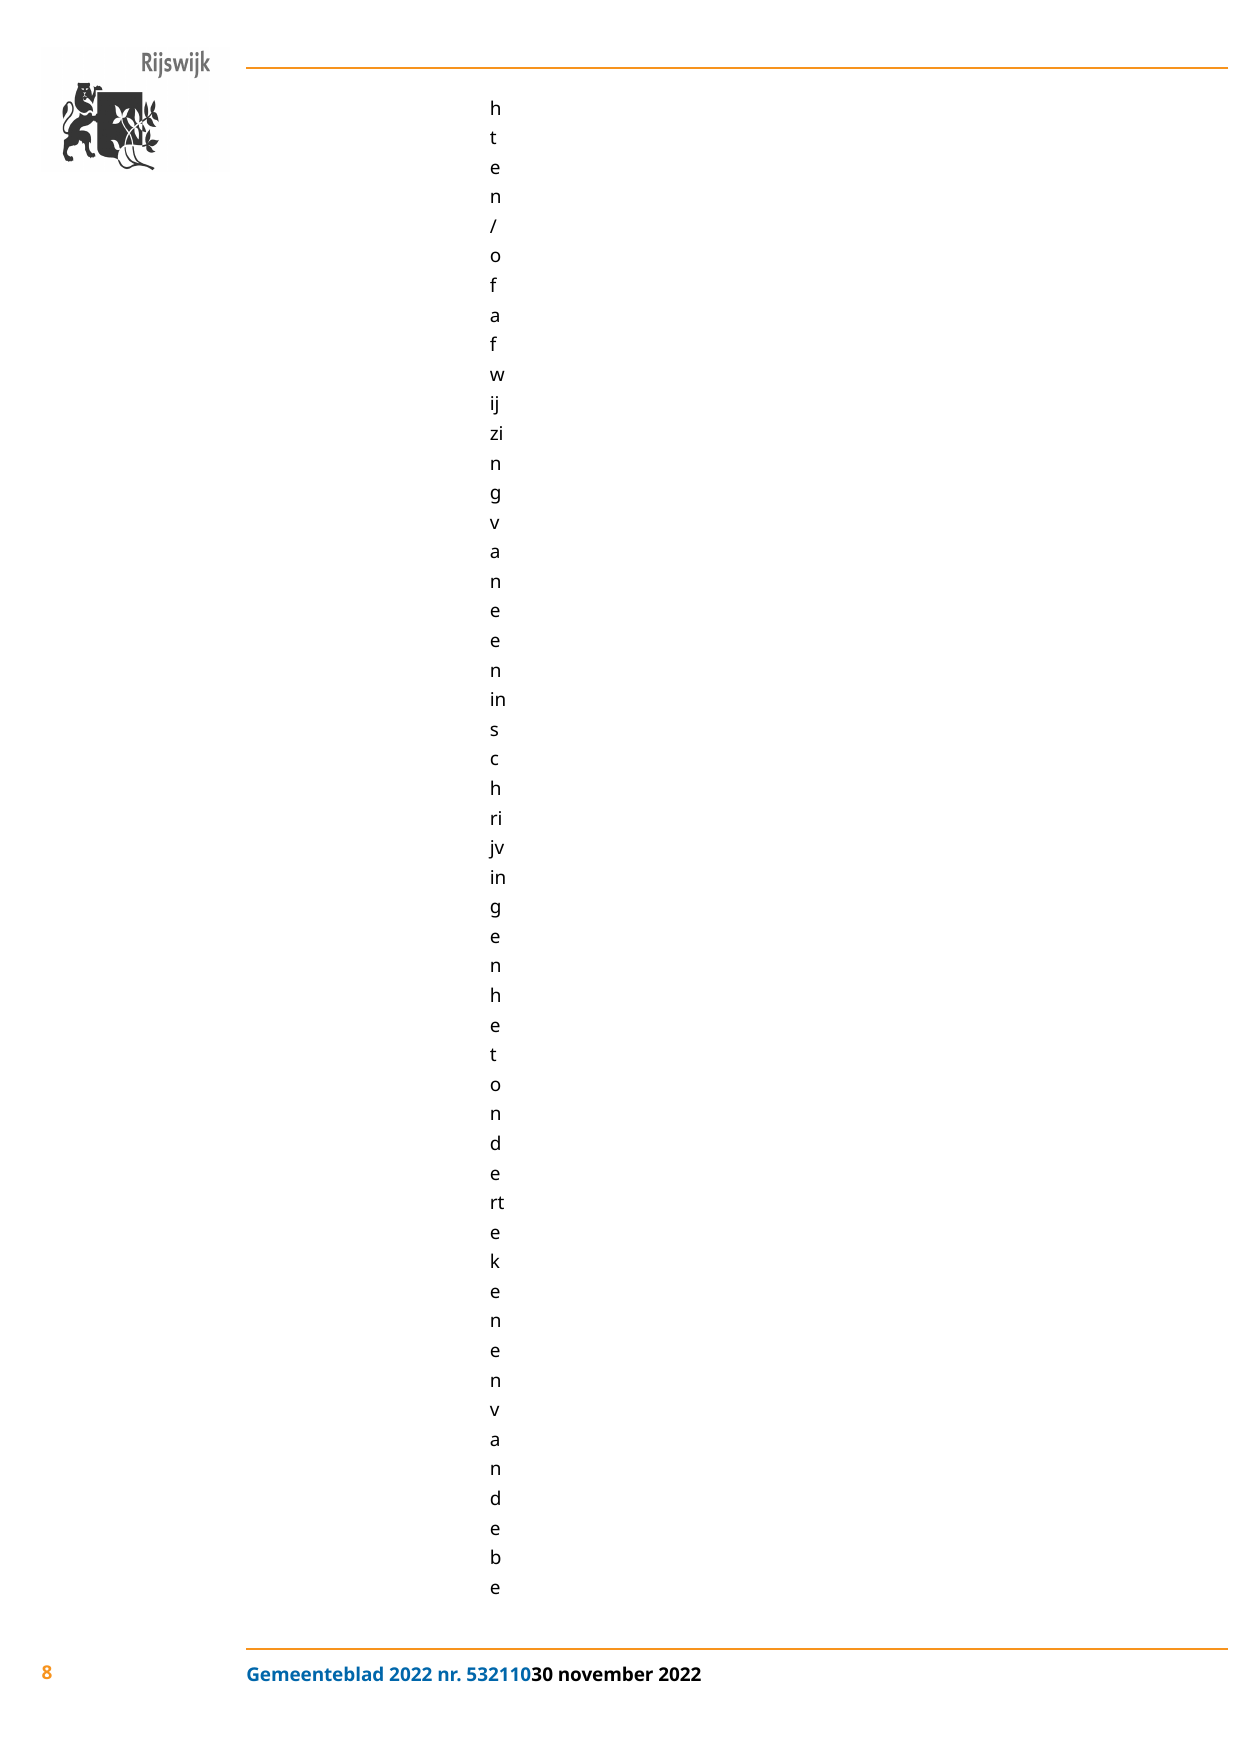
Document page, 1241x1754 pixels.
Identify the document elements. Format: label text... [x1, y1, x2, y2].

table_cell [894, 95, 1022, 1600]
table_cell [1023, 95, 1152, 1600]
table_cell ht en/of afwijzing van een inschrijving en het ondertekenen van de be [377, 95, 506, 1600]
table_cell [248, 95, 377, 1600]
table_cell [506, 95, 635, 1600]
table_cell [764, 95, 893, 1600]
table_cell [635, 95, 764, 1600]
picture [41, 47, 231, 172]
